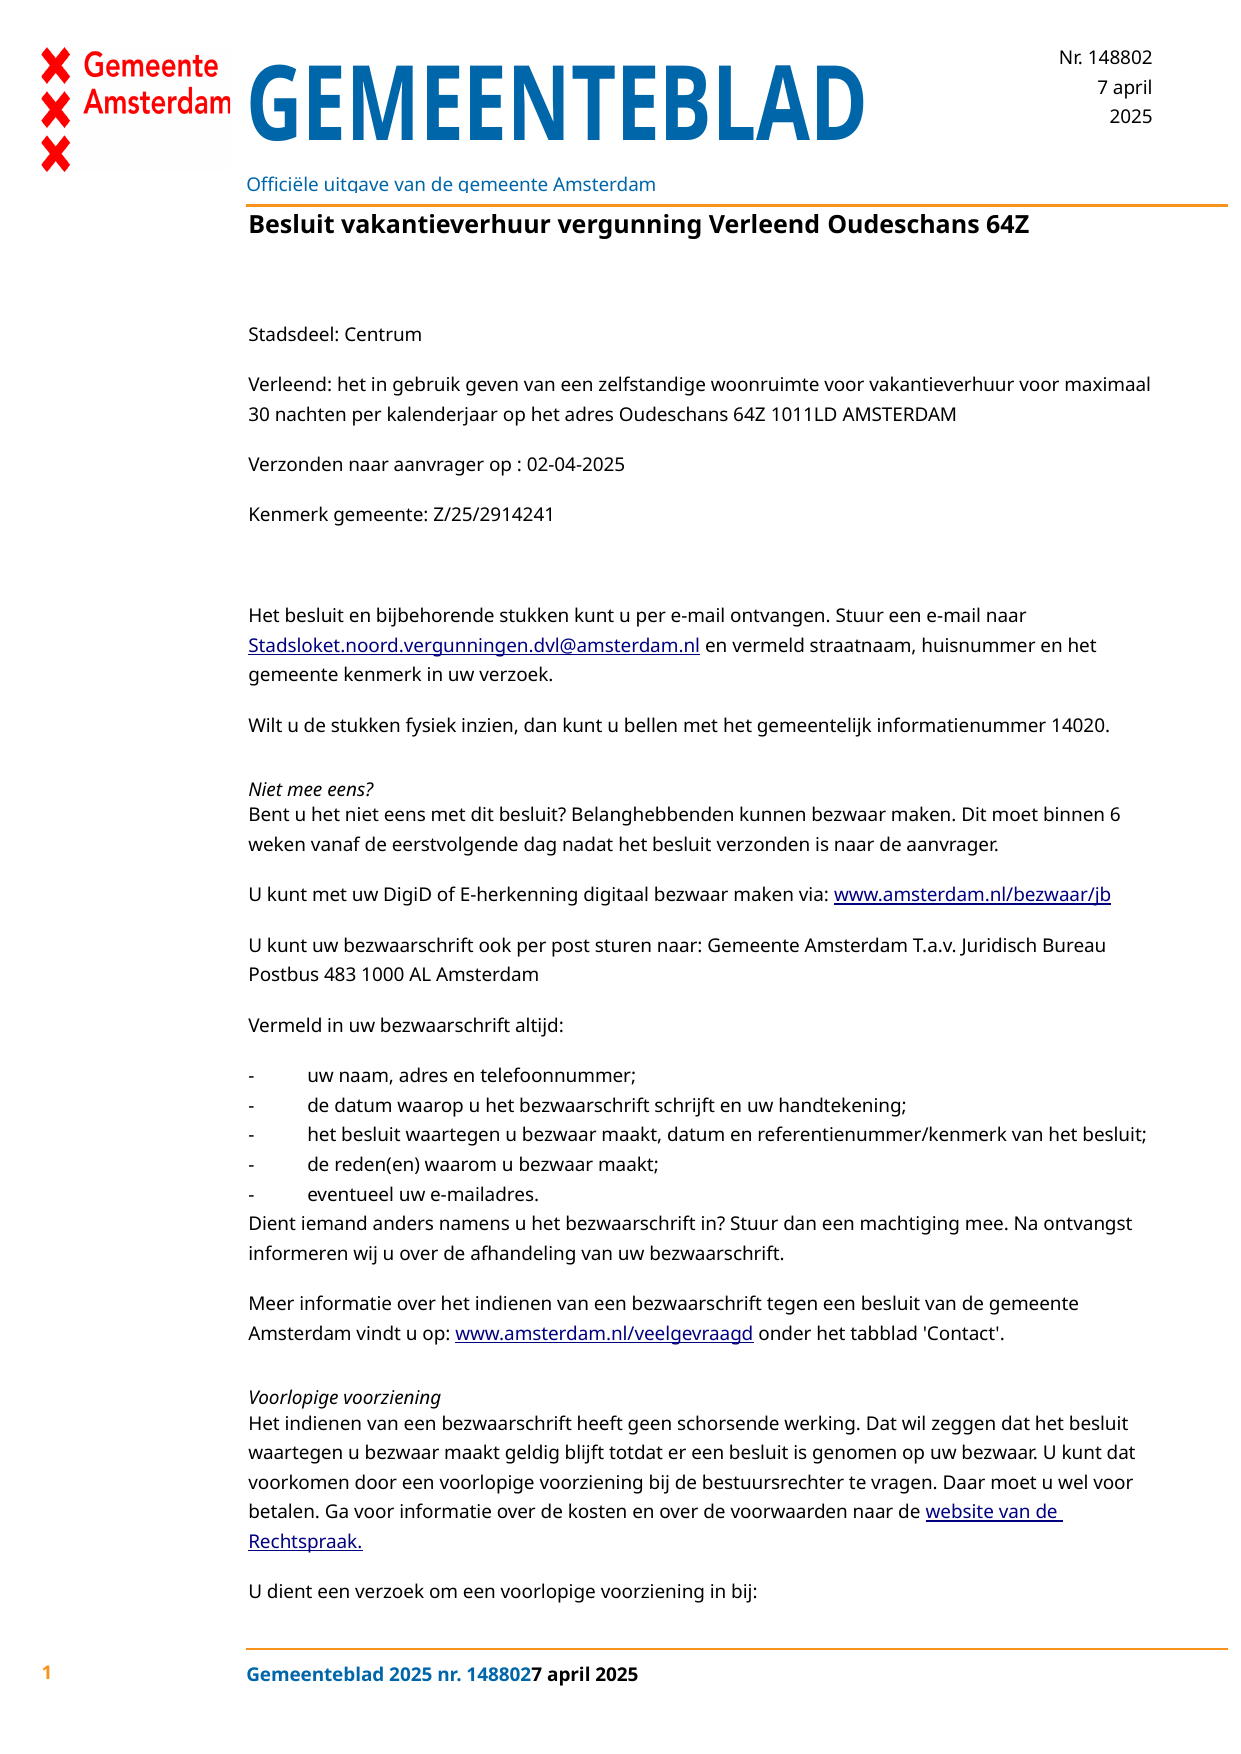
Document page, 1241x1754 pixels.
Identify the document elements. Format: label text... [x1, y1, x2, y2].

text Verleend: het in gebruik geven van een zelfstandige woonruimte voor vakantieverhuur voor maximaal 30 nachten per kalenderjaar op het adres Oudeschans 64Z 1011LD AMSTERDAM [248, 371, 1152, 426]
text Kenmerk gemeente: Z/25/2914241 [248, 502, 1152, 527]
text U kunt met uw DigiD of E-herkenning digitaal bezwaar maken via: www.amsterdam.nl/bezwaar/jb [248, 882, 1152, 907]
list eventueel uw e-mailadres. [248, 1181, 1152, 1207]
text Bent u het niet eens met dit besluit? Belanghebbenden kunnen bezwaar maken. Dit moet binnen 6 weken vanaf de eerstvolgende dag nadat het besluit verzonden is naar de aanvrager. [248, 802, 1152, 857]
text Wilt u de stukken fysiek inzien, dan kunt u bellen met het gemeentelijk informatienummer 14020. [248, 712, 1152, 738]
text Het indienen van een bezwaarschrift heeft geen schorsende werking. Dat wil zeggen dat het besluit waartegen u bezwaar maakt geldig blijft totdat er een besluit is genomen op uw bezwaar. U kunt dat voorkomen door een voorlopige voorziening bij de bestuursrechter te vragen. Daar moet u wel voor betalen. Ga voor informatie over de kosten en over de voorwaarden naar de website van de Rechtspraak. [248, 1410, 1152, 1554]
text Besluit vakantieverhuur vergunning Verleend Oudeschans 64Z [248, 207, 1152, 241]
list uw naam, adres en telefoonnummer; [248, 1062, 1152, 1088]
text Dient iemand anders namens u het bezwaarschrift in? Stuur dan een machtiging mee. Na ontvangst informeren wij u over de afhandeling van uw bezwaarschrift. [248, 1210, 1152, 1266]
text Het besluit en bijbehorende stukken kunt u per e-mail ontvangen. Stuur een e-mail naar Stadsloket.noord.vergunningen.dvl@amsterdam.nl en vermeld straatnaam, huisnummer en het gemeente kenmerk in uw verzoek. [248, 602, 1152, 687]
text U dient een verzoek om een voorlopige voorziening in bij: [248, 1578, 1152, 1604]
list de reden(en) waarom u bezwaar maakt; [248, 1151, 1152, 1177]
text U kunt uw bezwaarschrift ook per post sturen naar: Gemeente Amsterdam T.a.v. Juridisch Bureau Postbus 483 1000 AL Amsterdam [248, 932, 1152, 987]
list het besluit waartegen u bezwaar maakt, datum en referentienummer/kenmerk van het besluit; [248, 1122, 1152, 1147]
picture [41, 47, 231, 172]
text Vermeld in uw bezwaarschrift altijd: [248, 1012, 1152, 1038]
list de datum waarop u het bezwaarschrift schrijft en uw handtekening; [248, 1092, 1152, 1118]
text Stadsdeel: Centrum [248, 321, 1152, 346]
text Voorlopige voorziening [248, 1384, 1152, 1410]
text Meer informatie over het indienen van een bezwaarschrift tegen een besluit van de gemeente Amsterdam vindt u op: www.amsterdam.nl/veelgevraagd onder het tabblad 'Contact'. [248, 1290, 1152, 1346]
text Verzonden naar aanvrager op : 02-04-2025 [248, 451, 1152, 477]
text Niet mee eens? [248, 776, 1152, 802]
